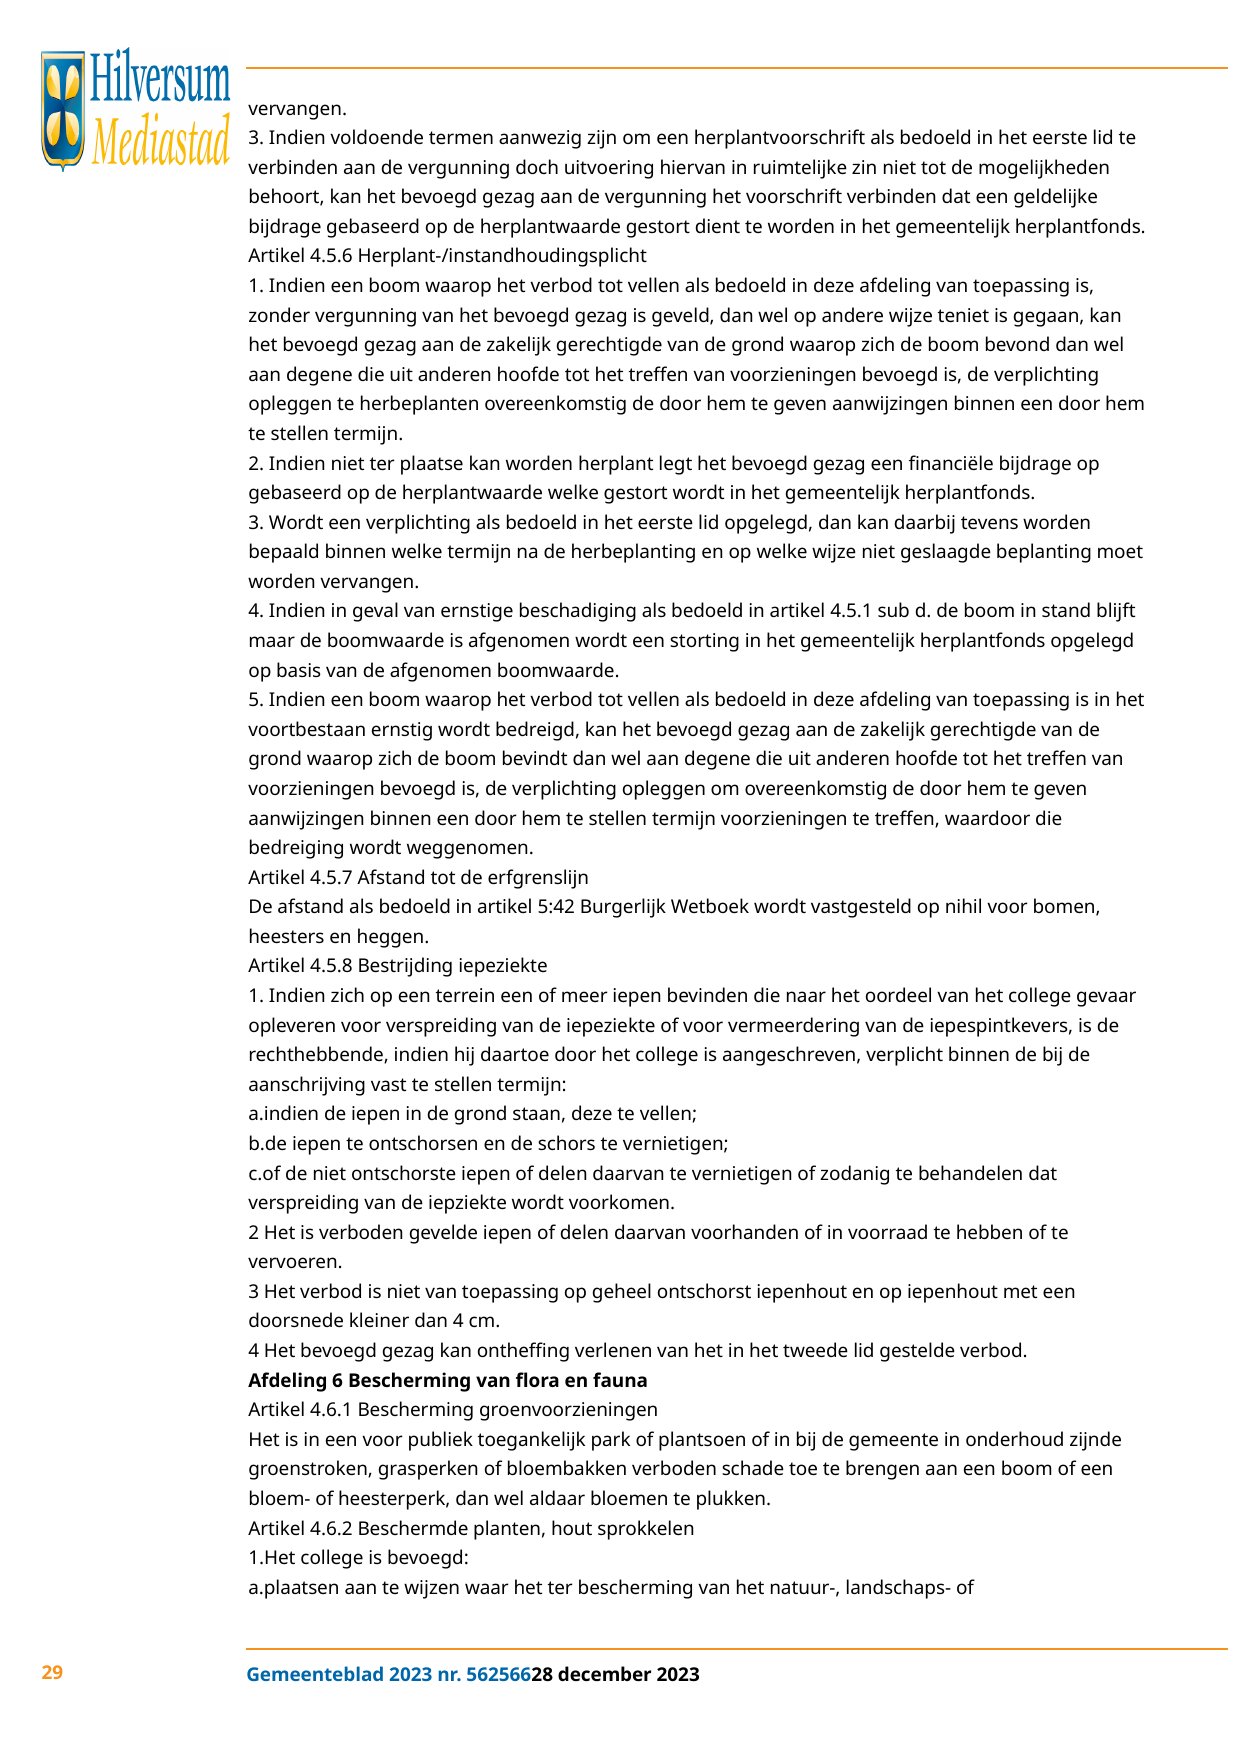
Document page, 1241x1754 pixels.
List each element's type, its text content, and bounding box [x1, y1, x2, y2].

text 2 Het is verboden gevelde iepen of delen daarvan voorhanden of in voorraad te hebben of te vervoeren. [248, 1219, 1152, 1274]
text 5. Indien een boom waarop het verbod tot vellen als bedoeld in deze afdeling van toepassing is in het voortbestaan ernstig wordt bedreigd, kan het bevoegd gezag aan de zakelijk gerechtigde van de grond waarop zich de boom bevindt dan wel aan degene die uit anderen hoofde tot het treffen van voorzieningen bevoegd is, de verplichting opleggen om overeenkomstig de door hem te geven aanwijzingen binnen een door hem te stellen termijn voorzieningen te treffen, waardoor die bedreiging wordt weggenomen. [248, 686, 1152, 860]
text 3. Wordt een verplichting als bedoeld in het eerste lid opgelegd, dan kan daarbij tevens worden bepaald binnen welke termijn na de herbeplanting en op welke wijze niet geslaagde beplanting moet worden vervangen. [248, 509, 1152, 594]
text 3. Indien voldoende termen aanwezig zijn om een herplantvoorschrift als bedoeld in het eerste lid te verbinden aan de vergunning doch uitvoering hiervan in ruimtelijke zin niet tot de mogelijkheden behoort, kan het bevoegd gezag aan de vergunning het voorschrift verbinden dat een geldelijke bijdrage gebaseerd op de herplantwaarde gestort dient te worden in het gemeentelijk herplantfonds. [248, 124, 1152, 239]
text 3 Het verbod is niet van toepassing op geheel ontschorst iepenhout en op iepenhout met een doorsnede kleiner dan 4 cm. [248, 1278, 1152, 1333]
text 1. Indien een boom waarop het verbod tot vellen als bedoeld in deze afdeling van toepassing is, zonder vergunning van het bevoegd gezag is geveld, dan wel op andere wijze teniet is gegaan, kan het bevoegd gezag aan de zakelijk gerechtigde van de grond waarop zich de boom bevond dan wel aan degene die uit anderen hoofde tot het treffen van voorzieningen bevoegd is, de verplichting opleggen te herbeplanten overeenkomstig de door hem te geven aanwijzingen binnen een door hem te stellen termijn. [248, 272, 1152, 446]
text vervangen. [248, 95, 1152, 121]
picture [41, 47, 231, 172]
text Artikel 4.6.1 Bescherming groenvoorzieningen [248, 1396, 1152, 1422]
text 4. Indien in geval van ernstige beschadiging als bedoeld in artikel 4.5.1 sub d. de boom in stand blijft maar de boomwaarde is afgenomen wordt een storting in het gemeentelijk herplantfonds opgelegd op basis van de afgenomen boomwaarde. [248, 598, 1152, 683]
text 4 Het bevoegd gezag kan ontheffing verlenen van het in het tweede lid gestelde verbod. [248, 1337, 1152, 1363]
text 1.Het college is bevoegd: [248, 1544, 1152, 1570]
text a.indien de iepen in de grond staan, deze te vellen; [248, 1101, 1152, 1126]
text c.of de niet ontschorste iepen of delen daarvan te vernietigen of zodanig te behandelen dat verspreiding van de iepziekte wordt voorkomen. [248, 1160, 1152, 1215]
text b.de iepen te ontschorsen en de schors te vernietigen; [248, 1130, 1152, 1156]
text Artikel 4.6.2 Beschermde planten, hout sprokkelen [248, 1515, 1152, 1541]
text Artikel 4.5.8 Bestrijding iepeziekte [248, 953, 1152, 978]
text Afdeling 6 Bescherming van flora en fauna [248, 1367, 1152, 1393]
text Artikel 4.5.6 Herplant-/instandhoudingsplicht [248, 243, 1152, 268]
text De afstand als bedoeld in artikel 5:42 Burgerlijk Wetboek wordt vastgesteld op nihil voor bomen, heesters en heggen. [248, 893, 1152, 949]
text 2. Indien niet ter plaatse kan worden herplant legt het bevoegd gezag een financiële bijdrage op gebaseerd op de herplantwaarde welke gestort wordt in het gemeentelijk herplantfonds. [248, 450, 1152, 505]
text a.plaatsen aan te wijzen waar het ter bescherming van het natuur-, landschaps- of [248, 1574, 1152, 1600]
text 1. Indien zich op een terrein een of meer iepen bevinden die naar het oordeel van het college gevaar opleveren voor verspreiding van de iepeziekte of voor vermeerdering van de iepespintkevers, is de rechthebbende, indien hij daartoe door het college is aangeschreven, verplicht binnen de bij de aanschrijving vast te stellen termijn: [248, 982, 1152, 1097]
text Artikel 4.5.7 Afstand tot de erfgrenslijn [248, 864, 1152, 890]
text Het is in een voor publiek toegankelijk park of plantsoen of in bij de gemeente in onderhoud zijnde groenstroken, grasperken of bloembakken verboden schade toe te brengen aan een boom of een bloem- of heesterperk, dan wel aldaar bloemen te plukken. [248, 1426, 1152, 1511]
